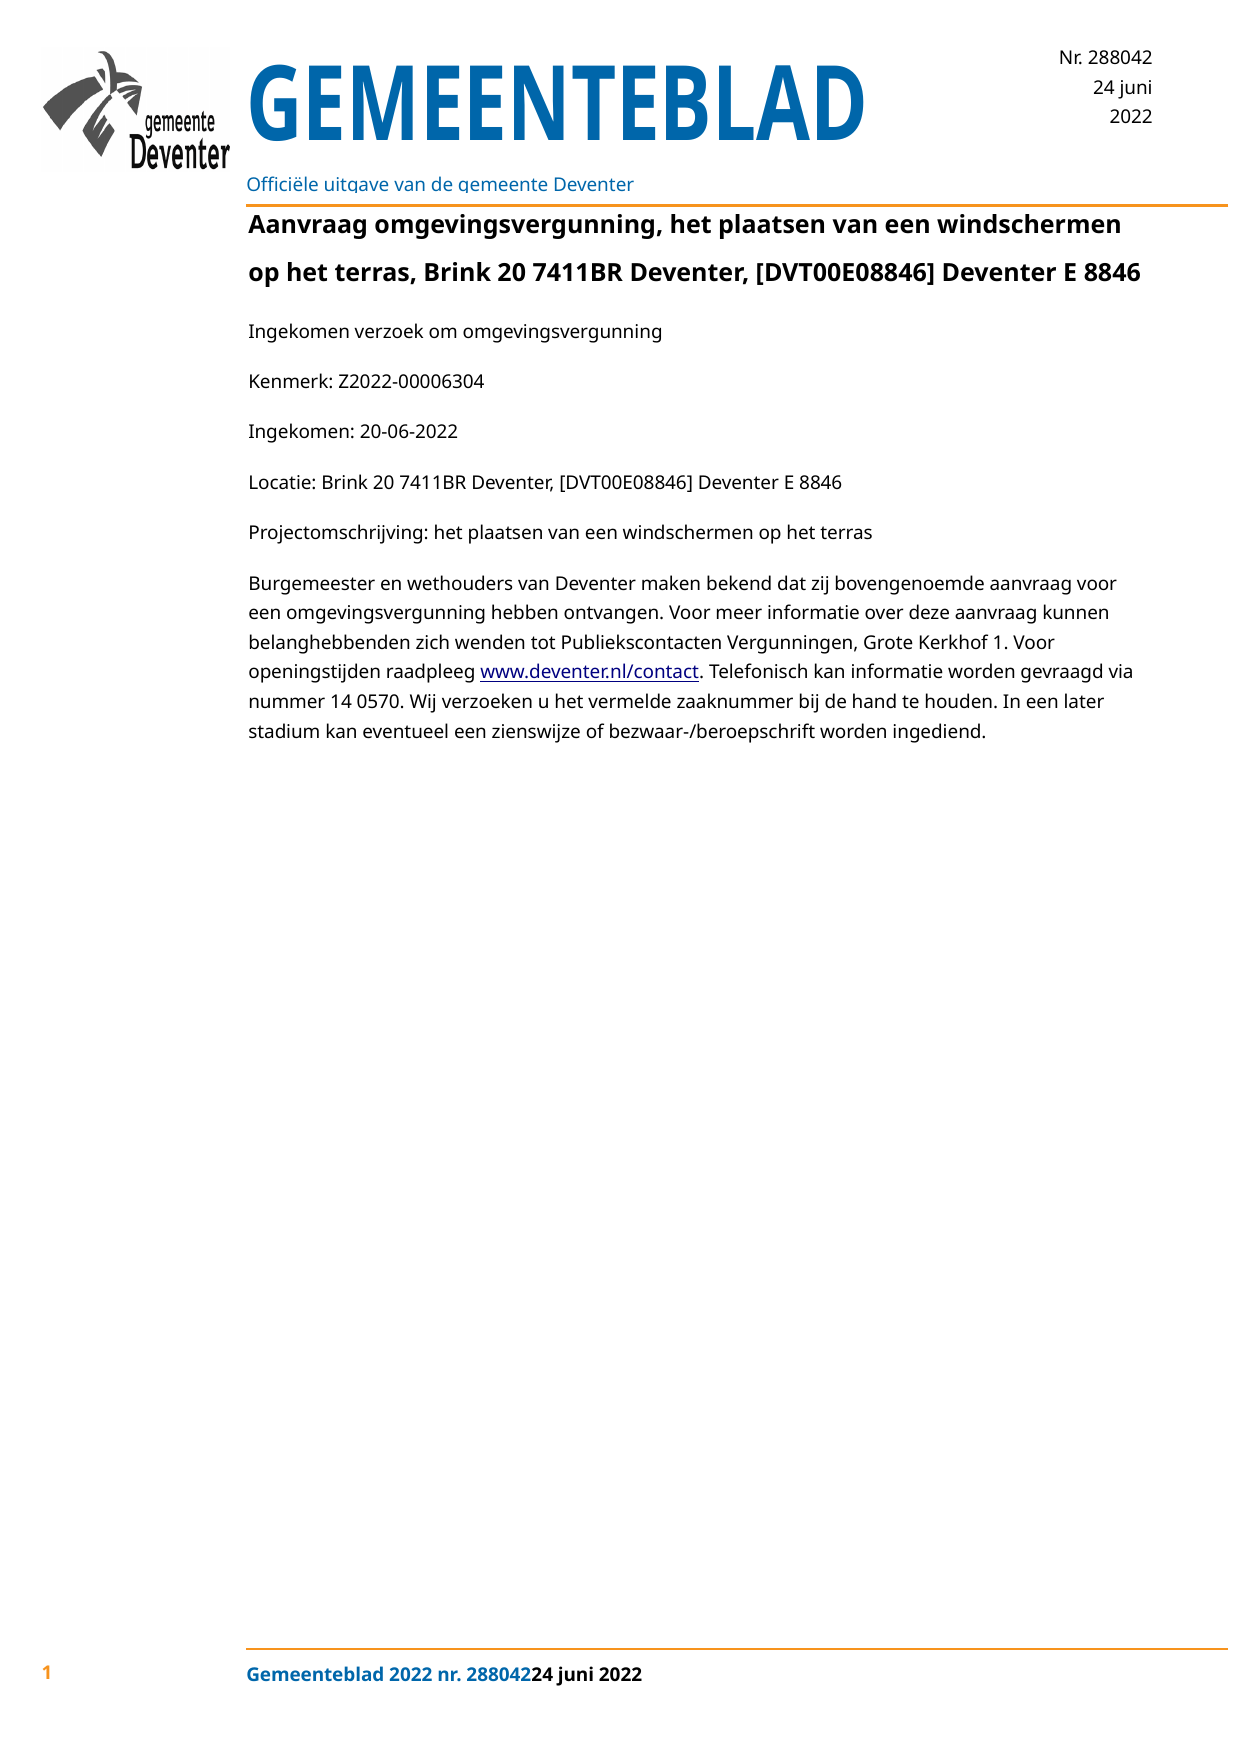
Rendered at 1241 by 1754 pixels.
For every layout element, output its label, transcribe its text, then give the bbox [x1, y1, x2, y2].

text Kenmerk: Z2022-00006304 [248, 368, 1152, 394]
text Projectomschrijving: het plaatsen van een windschermen op het terras [248, 519, 1152, 545]
picture [41, 47, 231, 172]
text Ingekomen verzoek om omgevingsvergunning [248, 318, 1152, 344]
text Aanvraag omgevingsvergunning, het plaatsen van een windschermen op het terras, Brink 20 7411BR Deventer, [DVT00E08846] Deventer E 8846 [248, 207, 1152, 288]
text Locatie: Brink 20 7411BR Deventer, [DVT00E08846] Deventer E 8846 [248, 469, 1152, 495]
text Ingekomen: 20-06-2022 [248, 419, 1152, 444]
text Burgemeester en wethouders van Deventer maken bekend dat zij bovengenoemde aanvraag voor een omgevingsvergunning hebben ontvangen. Voor meer informatie over deze aanvraag kunnen belanghebbenden zich wenden tot Publiekscontacten Vergunningen, Grote Kerkhof 1. Voor openingstijden raadpleeg www.deventer.nl/contact. Telefonisch kan informatie worden gevraagd via nummer 14 0570. Wij verzoeken u het vermelde zaaknummer bij de hand te houden. In een later stadium kan eventueel een zienswijze of bezwaar-/beroepschrift worden ingediend. [248, 570, 1152, 744]
